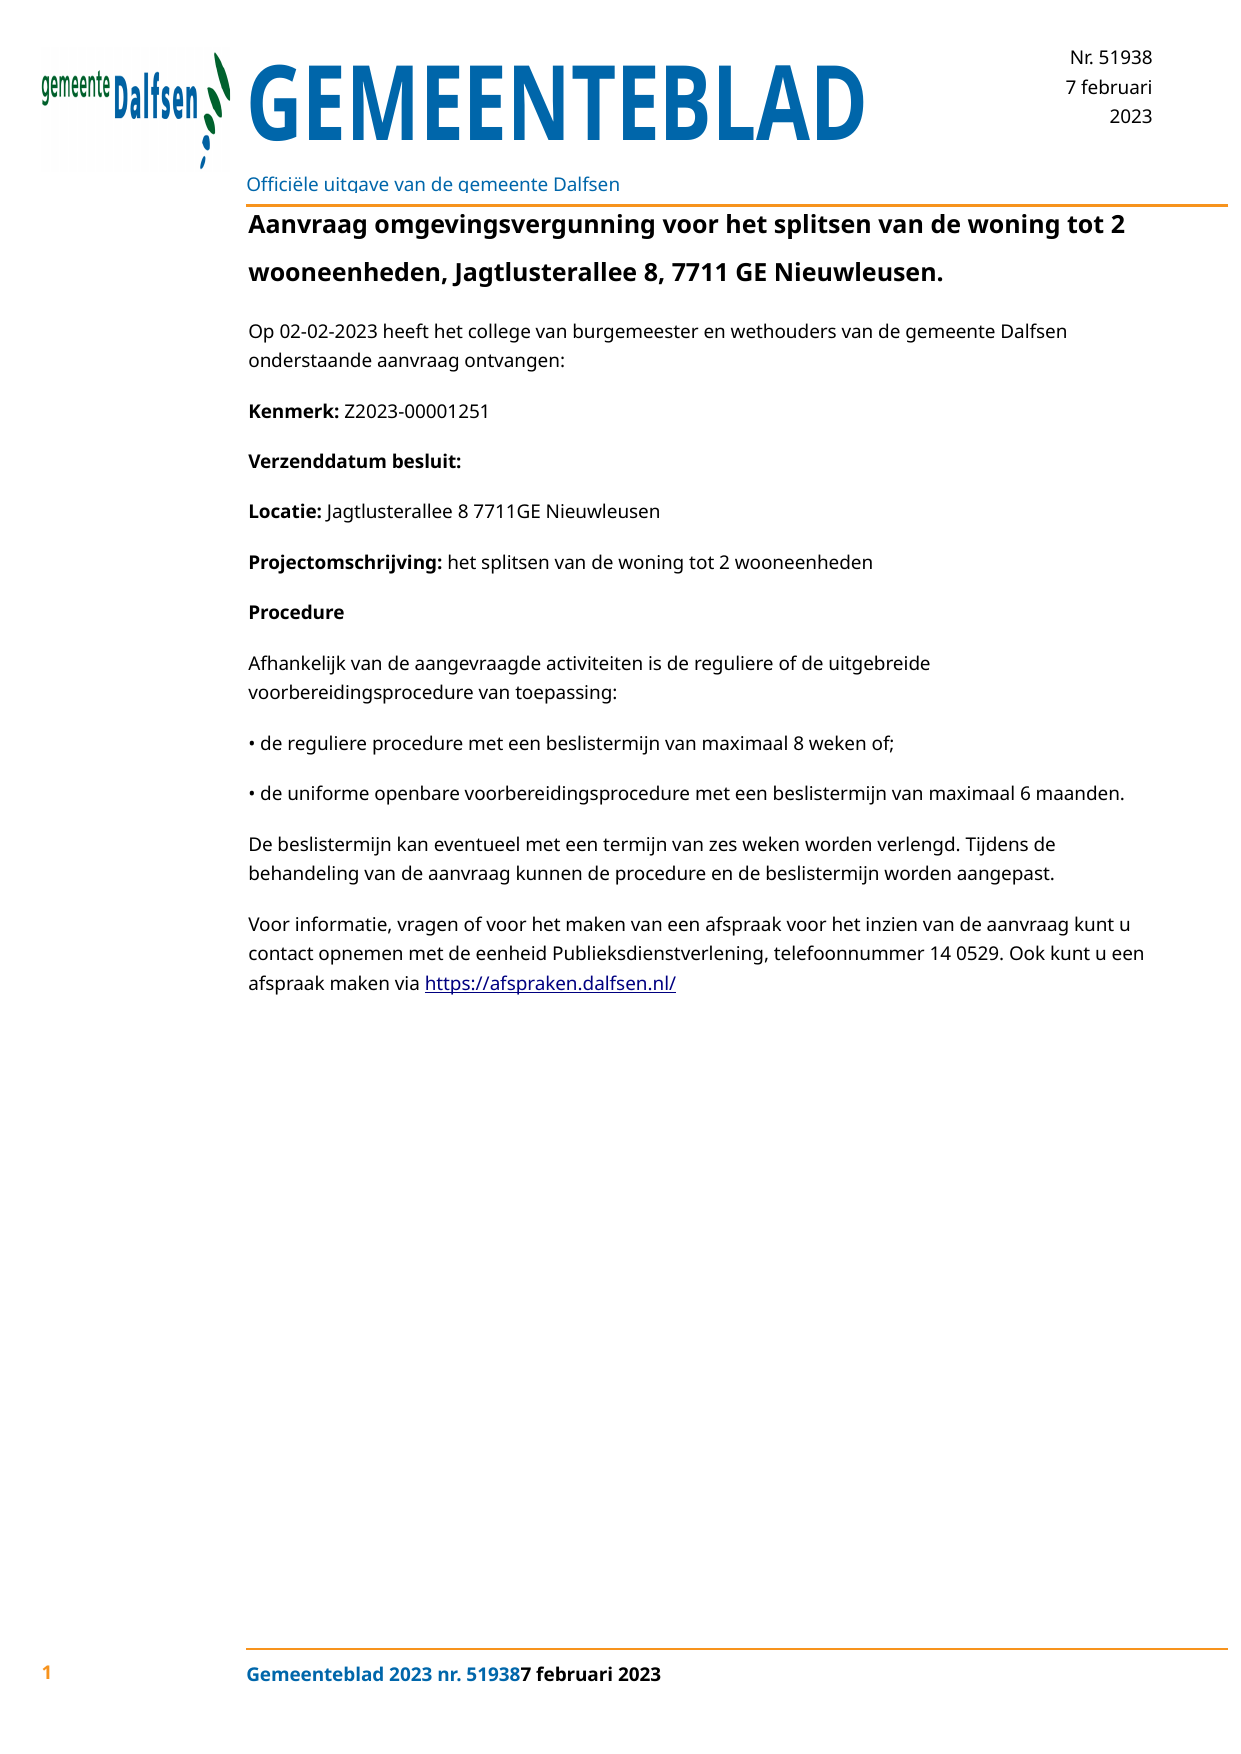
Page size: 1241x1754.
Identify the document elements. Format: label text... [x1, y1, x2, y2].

text Projectomschrijving: het splitsen van de woning tot 2 wooneenheden [248, 549, 1152, 575]
text Afhankelijk van de aangevraagde activiteiten is de reguliere of de uitgebreide voorbereidingsprocedure van toepassing: [248, 650, 1152, 705]
picture [41, 47, 231, 172]
text Op 02-02-2023 heeft het college van burgemeester en wethouders van de gemeente Dalfsen onderstaande aanvraag ontvangen: [248, 318, 1152, 373]
text Voor informatie, vragen of voor het maken van een afspraak voor het inzien van de aanvraag kunt u contact opnemen met de eenheid Publieksdienstverlening, telefoonnummer 14 0529. Ook kunt u een afspraak maken via https://afspraken.dalfsen.nl/ [248, 911, 1152, 996]
text Locatie: Jagtlusterallee 8 7711GE Nieuwleusen [248, 499, 1152, 524]
text De beslistermijn kan eventueel met een termijn van zes weken worden verlengd. Tijdens de behandeling van de aanvraag kunnen de procedure en de beslistermijn worden aangepast. [248, 831, 1152, 886]
text Verzenddatum besluit: [248, 448, 1152, 474]
text • de reguliere procedure met een beslistermijn van maximaal 8 weken of; [248, 730, 1152, 756]
text Kenmerk: Z2023-00001251 [248, 398, 1152, 424]
text • de uniforme openbare voorbereidingsprocedure met een beslistermijn van maximaal 6 maanden. [248, 780, 1152, 806]
text Procedure [248, 599, 1152, 625]
text Aanvraag omgevingsvergunning voor het splitsen van de woning tot 2 wooneenheden, Jagtlusterallee 8, 7711 GE Nieuwleusen. [248, 207, 1152, 288]
